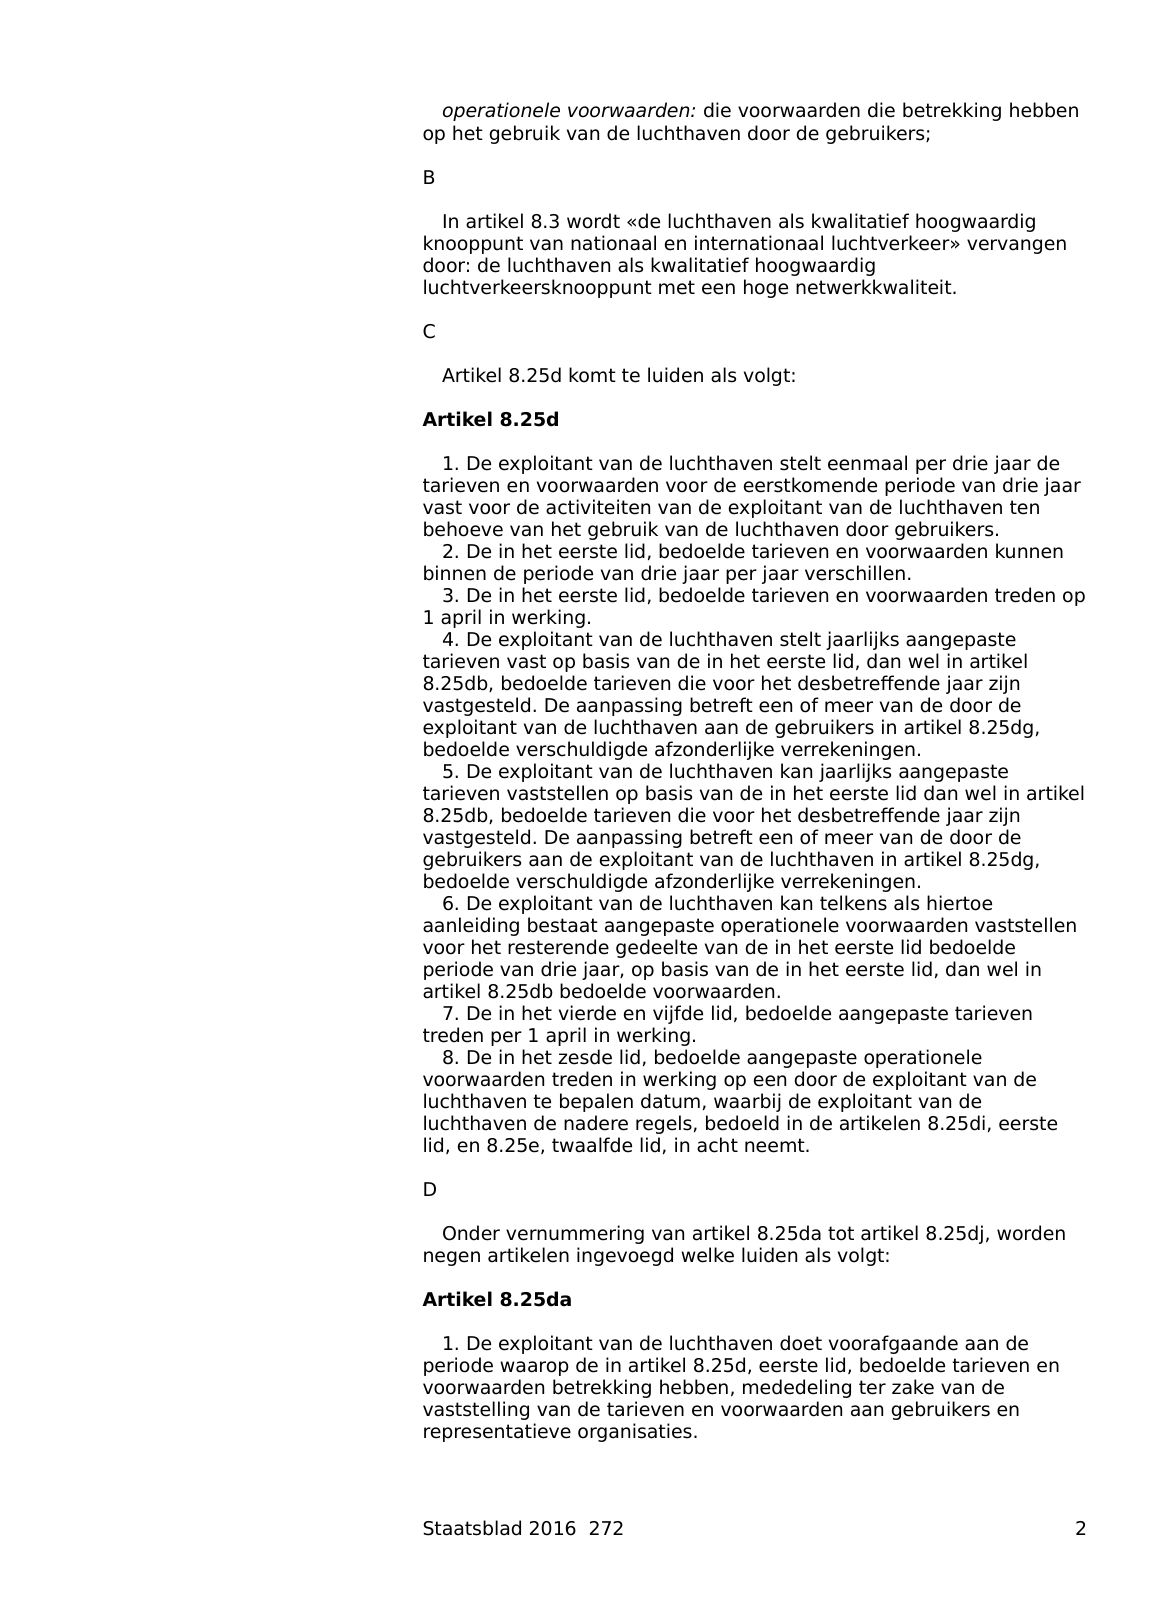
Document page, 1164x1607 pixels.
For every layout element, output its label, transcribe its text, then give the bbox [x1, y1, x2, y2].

text 3. De in het eerste lid, bedoelde tarieven en voorwaarden treden op 1 april in werking. [422, 585, 1087, 629]
text D [422, 1179, 1087, 1201]
text B [422, 167, 1087, 188]
text C [422, 321, 1087, 343]
text 4. De exploitant van de luchthaven stelt jaarlijks aangepaste tarieven vast op basis van de in het eerste lid, dan wel in artikel 8.25db, bedoelde tarieven die voor het desbetreffende jaar zijn vastgesteld. De aanpassing betreft een of meer van de door de exploitant van de luchthaven aan de gebruikers in artikel 8.25dg, bedoelde verschuldigde afzonderlijke verrekeningen. [422, 629, 1087, 761]
text operationele voorwaarden: die voorwaarden die betrekking hebben op het gebruik van de luchthaven door de gebruikers; [422, 100, 1087, 144]
text 7. De in het vierde en vijfde lid, bedoelde aangepaste tarieven treden per 1 april in werking. [422, 1003, 1087, 1047]
subtitle Artikel 8.25d [422, 409, 1087, 431]
text 5. De exploitant van de luchthaven kan jaarlijks aangepaste tarieven vaststellen op basis van de in het eerste lid dan wel in artikel 8.25db, bedoelde tarieven die voor het desbetreffende jaar zijn vastgesteld. De aanpassing betreft een of meer van de door de gebruikers aan de exploitant van de luchthaven in artikel 8.25dg, bedoelde verschuldigde afzonderlijke verrekeningen. [422, 761, 1087, 893]
text 1. De exploitant van de luchthaven stelt eenmaal per drie jaar de tarieven en voorwaarden voor de eerstkomende periode van drie jaar vast voor de activiteiten van de exploitant van de luchthaven ten behoeve van het gebruik van de luchthaven door gebruikers. [422, 453, 1087, 541]
text 8. De in het zesde lid, bedoelde aangepaste operationele voorwaarden treden in werking op een door de exploitant van de luchthaven te bepalen datum, waarbij de exploitant van de luchthaven de nadere regels, bedoeld in de artikelen 8.25di, eerste lid, en 8.25e, twaalfde lid, in acht neemt. [422, 1047, 1087, 1157]
text 2. De in het eerste lid, bedoelde tarieven en voorwaarden kunnen binnen de periode van drie jaar per jaar verschillen. [422, 541, 1087, 585]
text 6. De exploitant van de luchthaven kan telkens als hiertoe aanleiding bestaat aangepaste operationele voorwaarden vaststellen voor het resterende gedeelte van de in het eerste lid bedoelde periode van drie jaar, op basis van de in het eerste lid, dan wel in artikel 8.25db bedoelde voorwaarden. [422, 893, 1087, 1003]
text 1. De exploitant van de luchthaven doet voorafgaande aan de periode waarop de in artikel 8.25d, eerste lid, bedoelde tarieven en voorwaarden betrekking hebben, mededeling ter zake van de vaststelling van de tarieven en voorwaarden aan gebruikers en representatieve organisaties. [422, 1333, 1087, 1443]
text Onder vernummering van artikel 8.25da tot artikel 8.25dj, worden negen artikelen ingevoegd welke luiden als volgt: [422, 1223, 1087, 1267]
subtitle Artikel 8.25da [422, 1289, 1087, 1311]
text Artikel 8.25d komt te luiden als volgt: [422, 365, 1087, 387]
text In artikel 8.3 wordt «de luchthaven als kwalitatief hoogwaardig knooppunt van nationaal en internationaal luchtverkeer» vervangen door: de luchthaven als kwalitatief hoogwaardig luchtverkeersknooppunt met een hoge netwerkkwaliteit. [422, 211, 1087, 299]
